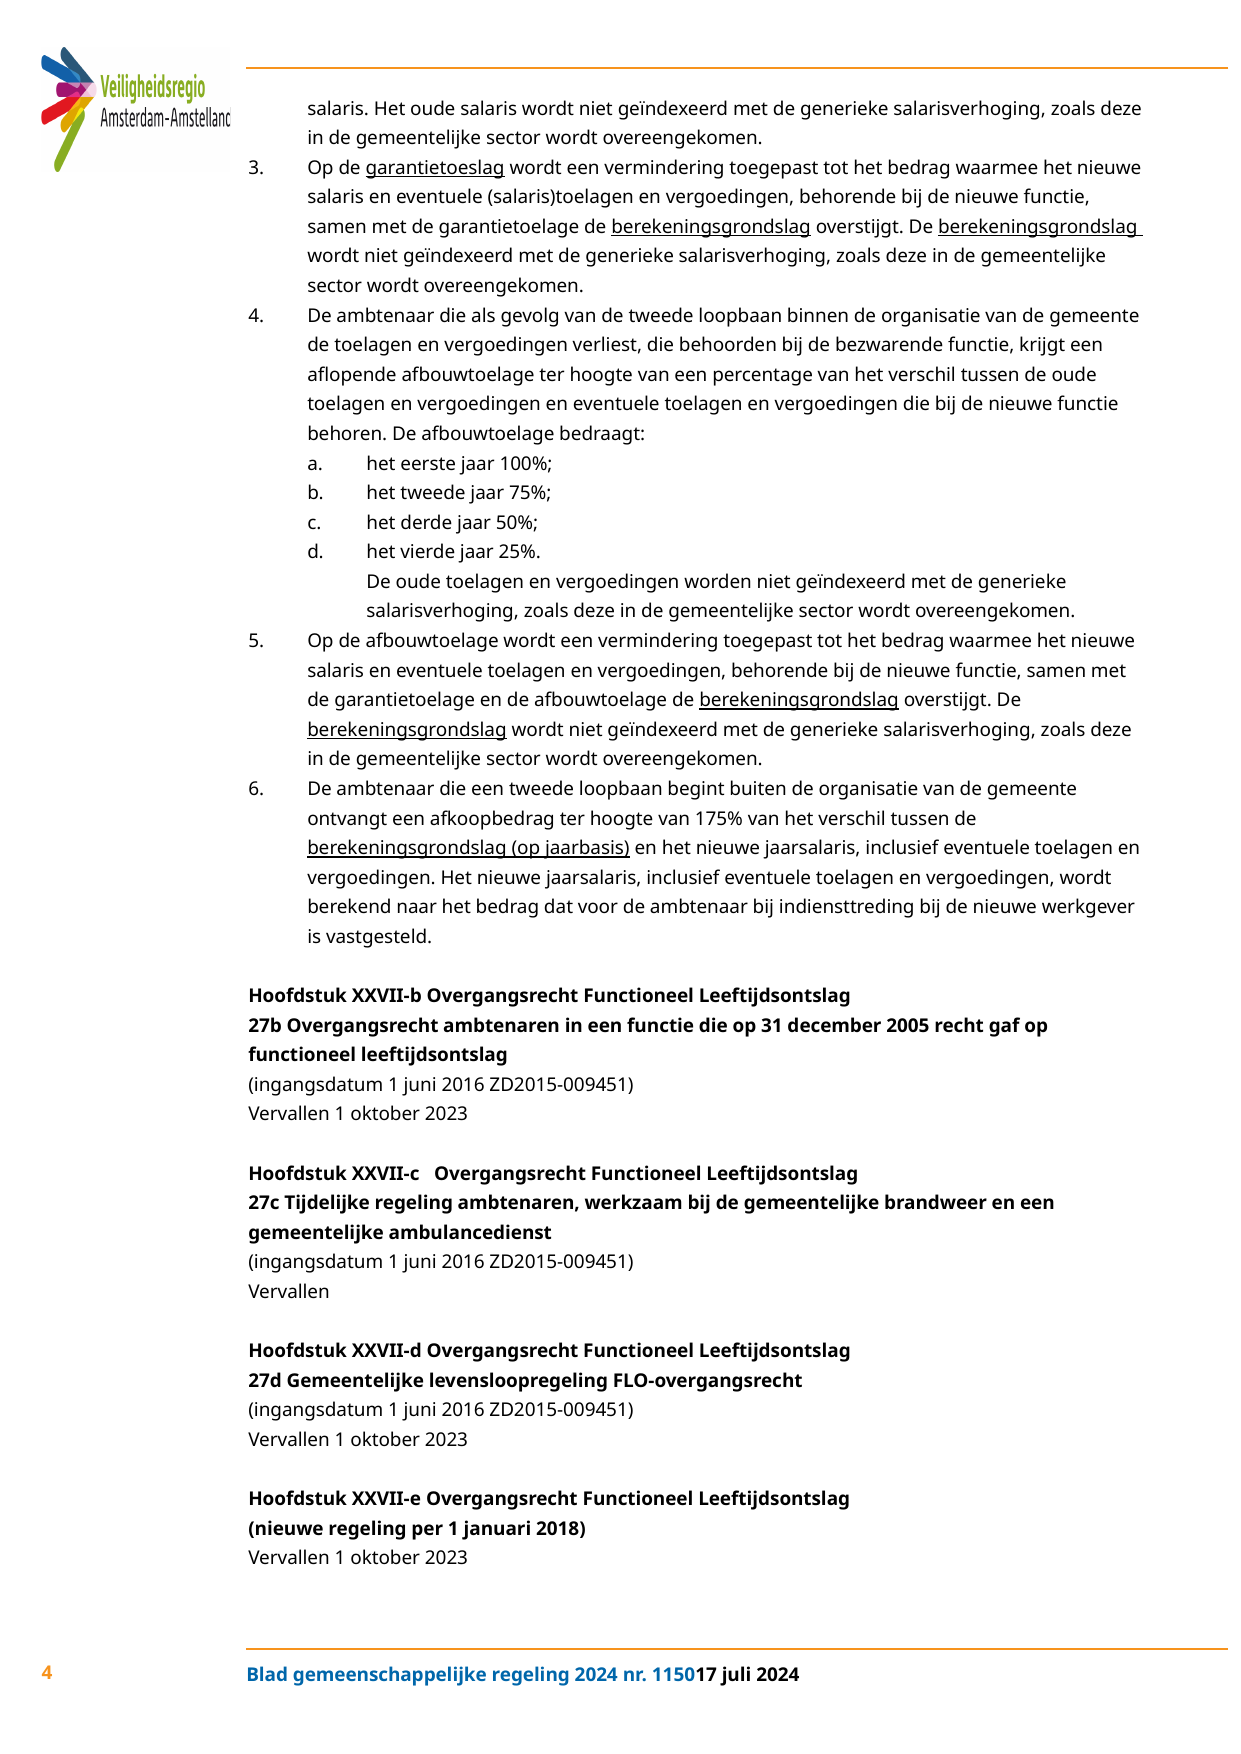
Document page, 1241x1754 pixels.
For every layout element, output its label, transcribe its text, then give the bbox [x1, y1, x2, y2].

text Vervallen 1 oktober 2023 [248, 1544, 1152, 1570]
list het eerste jaar 100%; [307, 450, 1152, 476]
text Hoofdstuk XXVII-d Overgangsrecht Functioneel Leeftijdsontslag [248, 1337, 1152, 1363]
text Hoofdstuk XXVII-e Overgangsrecht Functioneel Leeftijdsontslag [248, 1485, 1152, 1511]
text (ingangsdatum 1 juni 2016 ZD2015-009451) [248, 1396, 1152, 1422]
text (ingangsdatum 1 juni 2016 ZD2015-009451) [248, 1248, 1152, 1274]
list het derde jaar 50%; [307, 509, 1152, 535]
text 27c Tijdelijke regeling ambtenaren, werkzaam bij de gemeentelijke brandweer en een gemeentelijke ambulancedienst [248, 1189, 1152, 1245]
text Hoofdstuk XXVII-c Overgangsrecht Functioneel Leeftijdsontslag [248, 1160, 1152, 1186]
text 27b Overgangsrecht ambtenaren in een functie die op 31 december 2005 recht gaf op functioneel leeftijdsontslag [248, 1012, 1152, 1067]
text Vervallen 1 oktober 2023 [248, 1426, 1152, 1452]
text (ingangsdatum 1 juni 2016 ZD2015-009451) [248, 1071, 1152, 1097]
text Vervallen [248, 1278, 1152, 1304]
text 27d Gemeentelijke levensloopregeling FLO-overgangsrecht [248, 1367, 1152, 1393]
text Hoofdstuk XXVII-b Overgangsrecht Functioneel Leeftijdsontslag [248, 982, 1152, 1008]
text Vervallen 1 oktober 2023 [248, 1101, 1152, 1126]
list Op de afbouwtoelage wordt een vermindering toegepast tot het bedrag waarmee het nieuwe salaris en eventuele toelagen en vergoedingen, behorende bij de nieuwe functie, samen met de garantietoelage en de afbouwtoelage de berekeningsgrondslag overstijgt. De berekeningsgrondslag wordt niet geïndexeerd met de generieke salarisverhoging, zoals deze in de gemeentelijke sector wordt overeengekomen. [248, 627, 1152, 771]
list De ambtenaar die een tweede loopbaan begint buiten de organisatie van de gemeente ontvangt een afkoopbedrag ter hoogte van 175% van het verschil tussen de berekeningsgrondslag (op jaarbasis) en het nieuwe jaarsalaris, inclusief eventuele toelagen en vergoedingen. Het nieuwe jaarsalaris, inclusief eventuele toelagen en vergoedingen, wordt berekend naar het bedrag dat voor de ambtenaar bij indiensttreding bij de nieuwe werkgever is vastgesteld. [248, 775, 1152, 949]
list De ambtenaar die als gevolg van de tweede loopbaan binnen de organisatie van de gemeente de toelagen en vergoedingen verliest, die behoorden bij de bezwarende functie, krijgt een aflopende afbouwtoelage ter hoogte van een percentage van het verschil tussen de oude toelagen en vergoedingen en eventuele toelagen en vergoedingen die bij de nieuwe functie behoren. De afbouwtoelage bedraagt: [248, 302, 1152, 446]
list De oude toelagen en vergoedingen worden niet geïndexeerd met de generieke salarisverhoging, zoals deze in de gemeentelijke sector wordt overeengekomen. [307, 568, 1152, 623]
text (nieuwe regeling per 1 januari 2018) [248, 1515, 1152, 1541]
list salaris. Het oude salaris wordt niet geïndexeerd met de generieke salarisverhoging, zoals deze in de gemeentelijke sector wordt overeengekomen. [248, 95, 1152, 150]
list het vierde jaar 25%. [307, 538, 1152, 564]
list Op de garantietoeslag wordt een vermindering toegepast tot het bedrag waarmee het nieuwe salaris en eventuele (salaris)toelagen en vergoedingen, behorende bij de nieuwe functie, samen met de garantietoelage de berekeningsgrondslag overstijgt. De berekeningsgrondslag wordt niet geïndexeerd met de generieke salarisverhoging, zoals deze in de gemeentelijke sector wordt overeengekomen. [248, 154, 1152, 298]
picture [41, 47, 231, 172]
list het tweede jaar 75%; [307, 479, 1152, 505]
